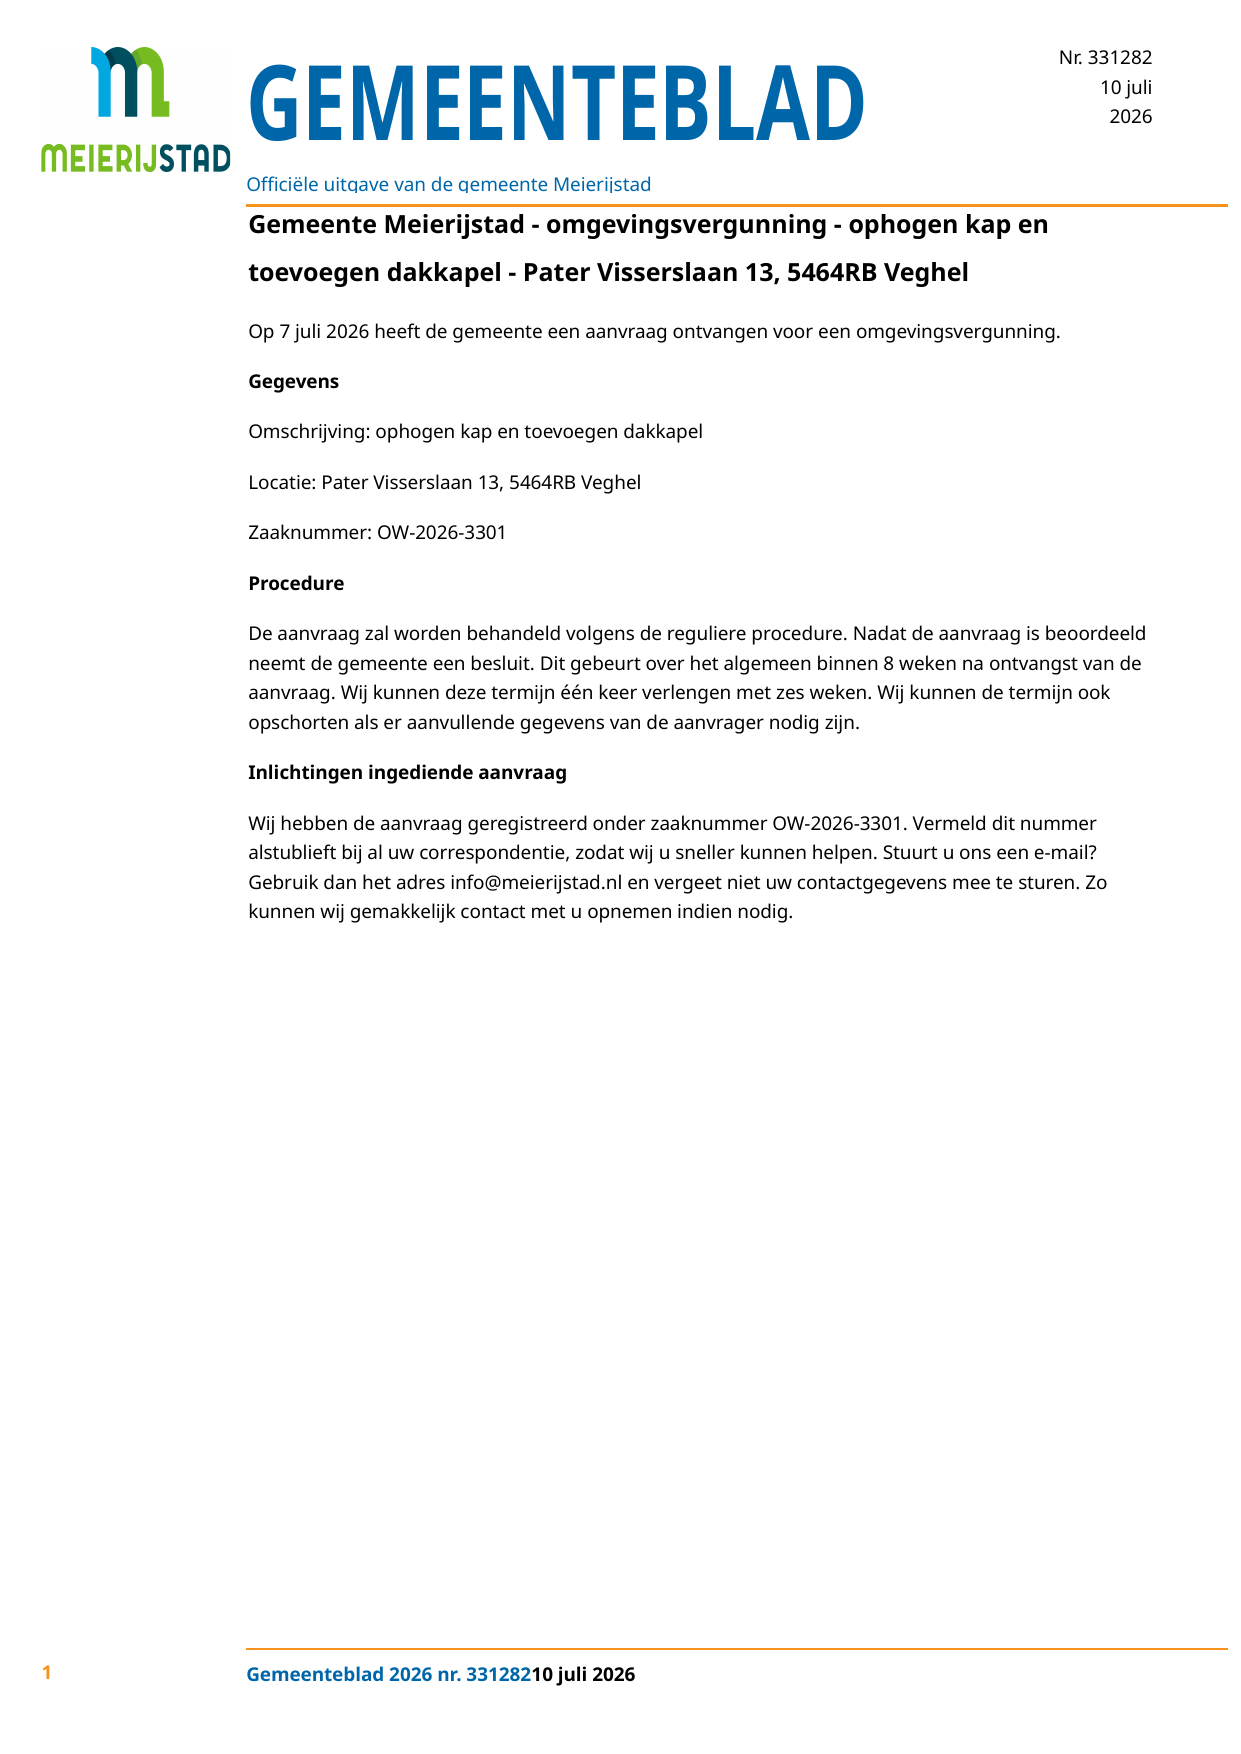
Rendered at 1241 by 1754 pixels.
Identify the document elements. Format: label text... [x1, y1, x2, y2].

text Gemeente Meierijstad - omgevingsvergunning - ophogen kap en toevoegen dakkapel - Pater Visserslaan 13, 5464RB Veghel [248, 207, 1152, 288]
text Locatie: Pater Visserslaan 13, 5464RB Veghel [248, 469, 1152, 495]
text Op 7 juli 2026 heeft de gemeente een aanvraag ontvangen voor een omgevingsvergunning. [248, 318, 1152, 344]
text Procedure [248, 570, 1152, 596]
text De aanvraag zal worden behandeld volgens de reguliere procedure. Nadat de aanvraag is beoordeeld neemt de gemeente een besluit. Dit gebeurt over het algemeen binnen 8 weken na ontvangst van de aanvraag. Wij kunnen deze termijn één keer verlengen met zes weken. Wij kunnen de termijn ook opschorten als er aanvullende gegevens van de aanvrager nodig zijn. [248, 620, 1152, 735]
picture [41, 47, 231, 172]
text Zaaknummer: OW-2026-3301 [248, 519, 1152, 545]
text Omschrijving: ophogen kap en toevoegen dakkapel [248, 419, 1152, 444]
text Gegevens [248, 368, 1152, 394]
text Wij hebben de aanvraag geregistreerd onder zaaknummer OW-2026-3301. Vermeld dit nummer alstublieft bij al uw correspondentie, zodat wij u sneller kunnen helpen. Stuurt u ons een e-mail? Gebruik dan het adres info@meierijstad.nl en vergeet niet uw contactgegevens mee te sturen. Zo kunnen wij gemakkelijk contact met u opnemen indien nodig. [248, 810, 1152, 924]
text Inlichtingen ingediende aanvraag [248, 759, 1152, 785]
